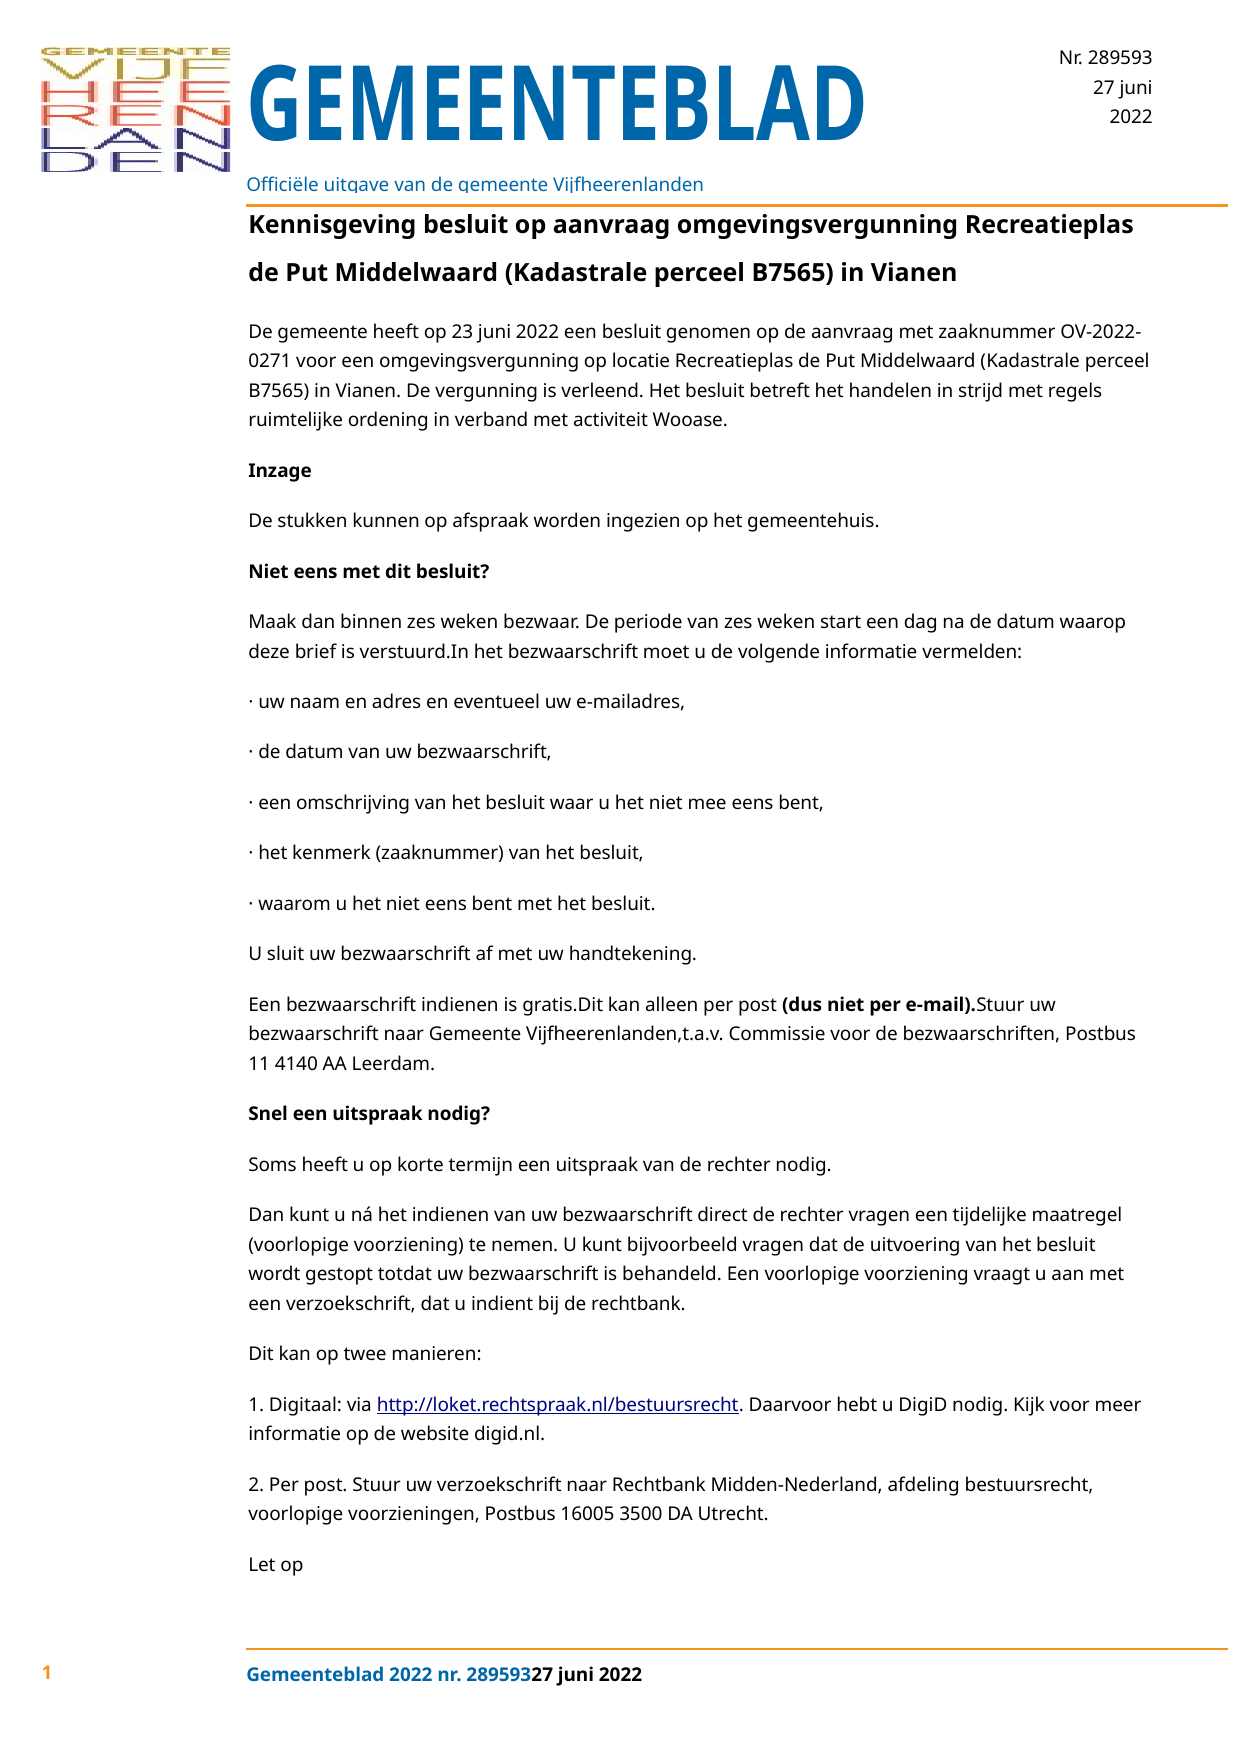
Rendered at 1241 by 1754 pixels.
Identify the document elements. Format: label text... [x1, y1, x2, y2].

text · de datum van uw bezwaarschrift, [248, 739, 1152, 764]
text Dit kan op twee manieren: [248, 1340, 1152, 1366]
text 1. Digitaal: via http://loket.rechtspraak.nl/bestuursrecht. Daarvoor hebt u DigiD nodig. Kijk voor meer informatie op de website digid.nl. [248, 1391, 1152, 1446]
text · uw naam en adres en eventueel uw e-mailadres, [248, 688, 1152, 714]
text · waarom u het niet eens bent met het besluit. [248, 890, 1152, 916]
text Soms heeft u op korte termijn een uitspraak van de rechter nodig. [248, 1151, 1152, 1177]
text Maak dan binnen zes weken bezwaar. De periode van zes weken start een dag na de datum waarop deze brief is verstuurd.In het bezwaarschrift moet u de volgende informatie vermelden: [248, 608, 1152, 664]
text U sluit uw bezwaarschrift af met uw handtekening. [248, 940, 1152, 966]
text Dan kunt u ná het indienen van uw bezwaarschrift direct de rechter vragen een tijdelijke maatregel (voorlopige voorziening) te nemen. U kunt bijvoorbeeld vragen dat de uitvoering van het besluit wordt gestopt totdat uw bezwaarschrift is behandeld. Een voorlopige voorziening vraagt u aan met een verzoekschrift, dat u indient bij de rechtbank. [248, 1201, 1152, 1316]
text · het kenmerk (zaaknummer) van het besluit, [248, 839, 1152, 865]
text Een bezwaarschrift indienen is gratis.Dit kan alleen per post (dus niet per e-mail).Stuur uw bezwaarschrift naar Gemeente Vijfheerenlanden,t.a.v. Commissie voor de bezwaarschriften, Postbus 11 4140 AA Leerdam. [248, 991, 1152, 1076]
text De stukken kunnen op afspraak worden ingezien op het gemeentehuis. [248, 507, 1152, 533]
text De gemeente heeft op 23 juni 2022 een besluit genomen op de aanvraag met zaaknummer OV-2022-0271 voor een omgevingsvergunning op locatie Recreatieplas de Put Middelwaard (Kadastrale perceel B7565) in Vianen. De vergunning is verleend. Het besluit betreft het handelen in strijd met regels ruimtelijke ordening in verband met activiteit Wooase. [248, 318, 1152, 432]
text Niet eens met dit besluit? [248, 558, 1152, 584]
text Snel een uitspraak nodig? [248, 1100, 1152, 1126]
text Let op [248, 1551, 1152, 1577]
text Inzage [248, 457, 1152, 483]
text Kennisgeving besluit op aanvraag omgevingsvergunning Recreatieplas de Put Middelwaard (Kadastrale perceel B7565) in Vianen [248, 207, 1152, 288]
picture [41, 47, 231, 172]
text · een omschrijving van het besluit waar u het niet mee eens bent, [248, 789, 1152, 815]
text 2. Per post. Stuur uw verzoekschrift naar Rechtbank Midden-Nederland, afdeling bestuursrecht, voorlopige voorzieningen, Postbus 16005 3500 DA Utrecht. [248, 1471, 1152, 1526]
